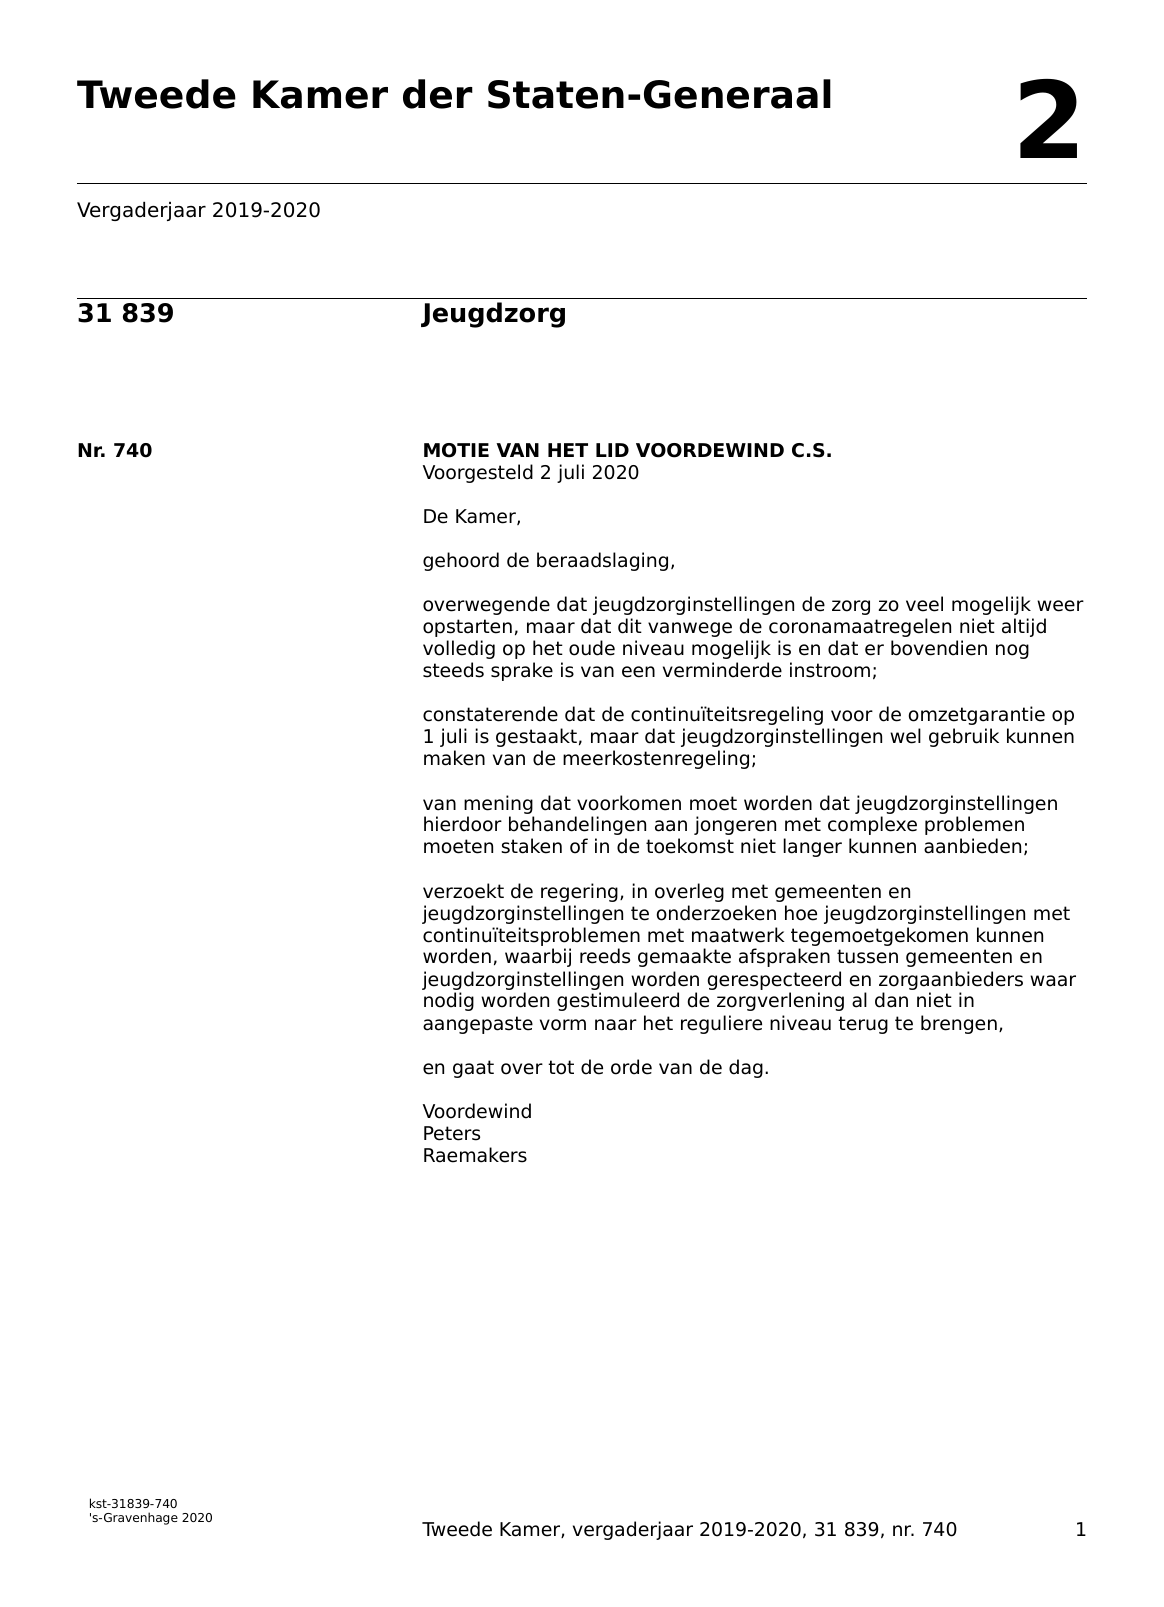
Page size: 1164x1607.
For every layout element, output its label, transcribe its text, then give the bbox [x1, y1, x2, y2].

text Voordewind [422, 1101, 1087, 1123]
text Peters [422, 1123, 1087, 1145]
table_header Tweede Kamer der Staten-Generaal [77, 59, 886, 183]
table_header 2 [886, 59, 1087, 183]
text constaterende dat de continuïteitsregeling voor de omzetgarantie op 1 juli is gestaakt, maar dat jeugdzorginstellingen wel gebruik kunnen maken van de meerkostenregeling; [422, 704, 1087, 770]
subtitle 31 839 Jeugdzorg [77, 299, 1087, 329]
text en gaat over tot de orde van de dag. [422, 1057, 1087, 1078]
text overwegende dat jeugdzorginstellingen de zorg zo veel mogelijk weer opstarten, maar dat dit vanwege de coronamaatregelen niet altijd volledig op het oude niveau mogelijk is en dat er bovendien nog steeds sprake is van een verminderde instroom; [422, 594, 1087, 682]
text De Kamer, [422, 506, 1087, 528]
text Raemakers [422, 1145, 1087, 1167]
text gehoord de beraadslaging, [422, 550, 1087, 572]
text Voorgesteld 2 juli 2020 [422, 462, 1087, 484]
subtitle Nr. 740 MOTIE VAN HET LID VOORDEWIND C.S. [77, 440, 1087, 462]
text van mening dat voorkomen moet worden dat jeugdzorginstellingen hierdoor behandelingen aan jongeren met complexe problemen moeten staken of in de toekomst niet langer kunnen aanbieden; [422, 792, 1087, 858]
text verzoekt de regering, in overleg met gemeenten en jeugdzorginstellingen te onderzoeken hoe jeugdzorginstellingen met continuïteitsproblemen met maatwerk tegemoetgekomen kunnen worden, waarbij reeds gemaakte afspraken tussen gemeenten en jeugdzorginstellingen worden gerespecteerd en zorgaanbieders waar nodig worden gestimuleerd de zorgverlening al dan niet in aangepaste vorm naar het reguliere niveau terug te brengen, [422, 881, 1087, 1034]
text 's-Gravenhage 2020 [88, 1511, 323, 1525]
text kst-31839-740 [88, 1497, 323, 1511]
table_cell Vergaderjaar 2019-2020 [77, 184, 1087, 298]
